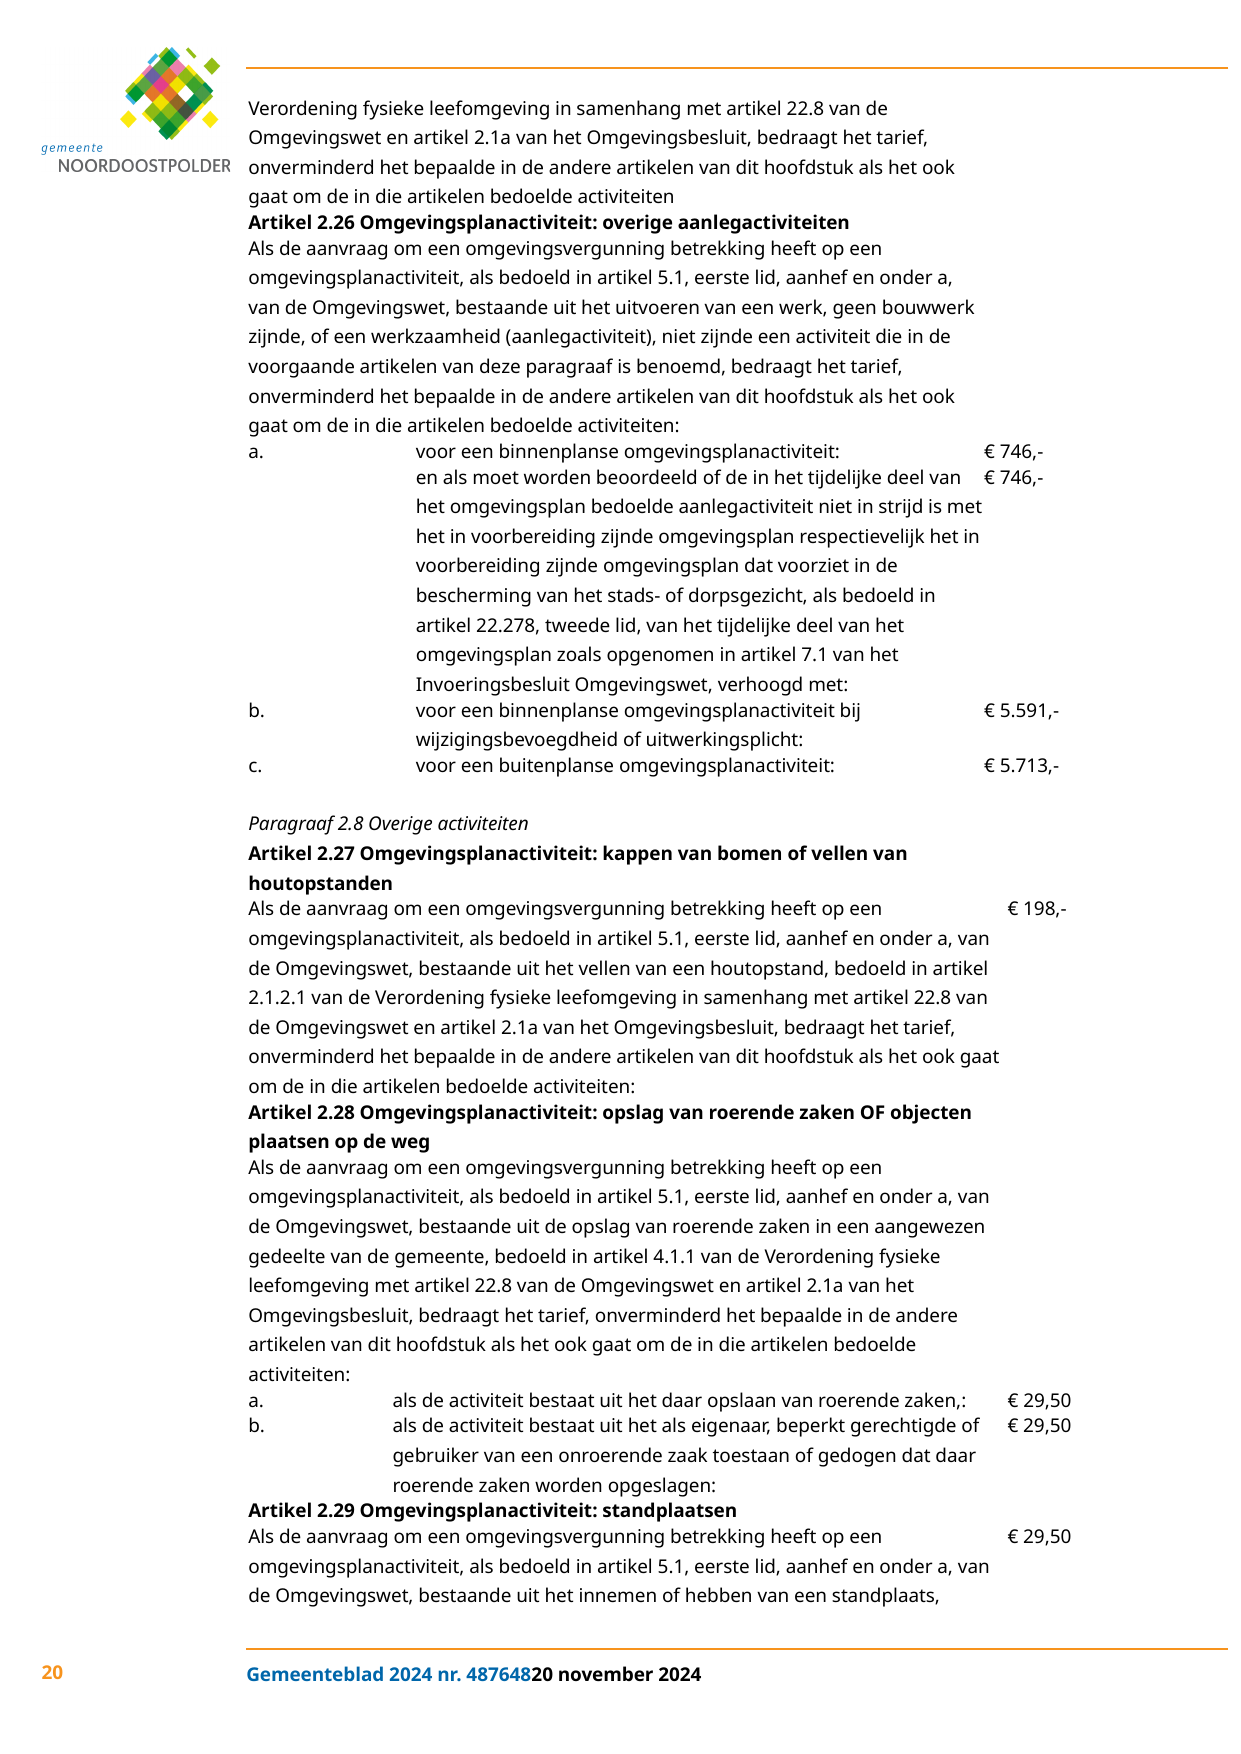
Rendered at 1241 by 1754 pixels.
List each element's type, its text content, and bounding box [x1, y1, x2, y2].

table_header [1007, 840, 1152, 896]
table_cell c. [248, 752, 416, 778]
table_cell Artikel 2.26 Omgevingsplanactiviteit: overige aanlegactiviteiten [248, 209, 984, 235]
table_cell Artikel 2.29 Omgevingsplanactiviteit: standplaatsen [248, 1498, 1007, 1523]
table_cell € 29,50 [1007, 1387, 1152, 1413]
table_header Artikel 2.27 Omgevingsplanactiviteit: kappen van bomen of vellen van houtopstanden [248, 840, 1007, 896]
table_cell voor een binnenplanse omgevingsplanactiviteit: [416, 438, 984, 464]
table_cell € 746,- [984, 464, 1152, 697]
table_cell € 29,50 [1007, 1523, 1152, 1608]
table_cell Verordening fysieke leefomgeving in samenhang met artikel 22.8 van de Omgevingswet en artikel 2.1a van het Omgevingsbesluit, bedraagt het tarief, onverminderd het bepaalde in de andere artikelen van dit hoofdstuk als het ook gaat om de in die artikelen bedoelde activiteiten [248, 95, 984, 209]
table_cell als de activiteit bestaat uit het daar opslaan van roerende zaken,: [392, 1387, 1007, 1413]
table_cell [984, 95, 1152, 209]
table_cell en als moet worden beoordeeld of de in het tijdelijke deel van het omgevingsplan bedoelde aanlegactiviteit niet in strijd is met het in voorbereiding zijnde omgevingsplan respectievelijk het in voorbereiding zijnde omgevingsplan dat voorziet in de bescherming van het stads- of dorpsgezicht, als bedoeld in artikel 22.278, tweede lid, van het tijdelijke deel van het omgevingsplan zoals opgenomen in artikel 7.1 van het Invoeringsbesluit Omgevingswet, verhoogd met: [416, 464, 984, 697]
table_cell [1007, 1154, 1152, 1387]
table_cell [248, 464, 416, 697]
table_cell b. [248, 697, 416, 752]
table_cell Als de aanvraag om een omgevingsvergunning betrekking heeft op een omgevingsplanactiviteit, als bedoeld in artikel 5.1, eerste lid, aanhef en onder a, van de Omgevingswet, bestaande uit de opslag van roerende zaken in een aangewezen gedeelte van de gemeente, bedoeld in artikel 4.1.1 van de Verordening fysieke leefomgeving met artikel 22.8 van de Omgevingswet en artikel 2.1a van het Omgevingsbesluit, bedraagt het tarief, onverminderd het bepaalde in de andere artikelen van dit hoofdstuk als het ook gaat om de in die artikelen bedoelde activiteiten: [248, 1154, 1007, 1387]
picture [41, 47, 231, 172]
table_cell b. [248, 1413, 392, 1498]
table_cell [984, 235, 1152, 438]
table_cell Als de aanvraag om een omgevingsvergunning betrekking heeft op een omgevingsplanactiviteit, als bedoeld in artikel 5.1, eerste lid, aanhef en onder a, van de Omgevingswet, bestaande uit het innemen of hebben van een standplaats, [248, 1523, 1007, 1608]
table_cell € 5.713,- [984, 752, 1152, 778]
table_cell voor een binnenplanse omgevingsplanactiviteit bij wijzigingsbevoegdheid of uitwerkingsplicht: [416, 697, 984, 752]
table_cell € 746,- [984, 438, 1152, 464]
text Paragraaf 2.8 Overige activiteiten [248, 811, 1152, 836]
table_cell a. [248, 438, 416, 464]
table_cell [1007, 1099, 1152, 1154]
table_cell a. [248, 1387, 392, 1413]
table_cell € 198,- [1007, 896, 1152, 1099]
table_cell Als de aanvraag om een omgevingsvergunning betrekking heeft op een omgevingsplanactiviteit, als bedoeld in artikel 5.1, eerste lid, aanhef en onder a, van de Omgevingswet, bestaande uit het uitvoeren van een werk, geen bouwwerk zijnde, of een werkzaamheid (aanlegactiviteit), niet zijnde een activiteit die in de voorgaande artikelen van deze paragraaf is benoemd, bedraagt het tarief, onverminderd het bepaalde in de andere artikelen van dit hoofdstuk als het ook gaat om de in die artikelen bedoelde activiteiten: [248, 235, 984, 438]
table_cell Als de aanvraag om een omgevingsvergunning betrekking heeft op een omgevingsplanactiviteit, als bedoeld in artikel 5.1, eerste lid, aanhef en onder a, van de Omgevingswet, bestaande uit het vellen van een houtopstand, bedoeld in artikel 2.1.2.1 van de Verordening fysieke leefomgeving in samenhang met artikel 22.8 van de Omgevingswet en artikel 2.1a van het Omgevingsbesluit, bedraagt het tarief, onverminderd het bepaalde in de andere artikelen van dit hoofdstuk als het ook gaat om de in die artikelen bedoelde activiteiten: [248, 896, 1007, 1099]
table_cell [1007, 1498, 1152, 1523]
table_cell voor een buitenplanse omgevingsplanactiviteit: [416, 752, 984, 778]
table_cell Artikel 2.28 Omgevingsplanactiviteit: opslag van roerende zaken OF objecten plaatsen op de weg [248, 1099, 1007, 1154]
table_cell als de activiteit bestaat uit het als eigenaar, beperkt gerechtigde of gebruiker van een onroerende zaak toestaan of gedogen dat daar roerende zaken worden opgeslagen: [392, 1413, 1007, 1498]
table_cell [984, 209, 1152, 235]
table_cell € 5.591,- [984, 697, 1152, 752]
table_cell € 29,50 [1007, 1413, 1152, 1498]
